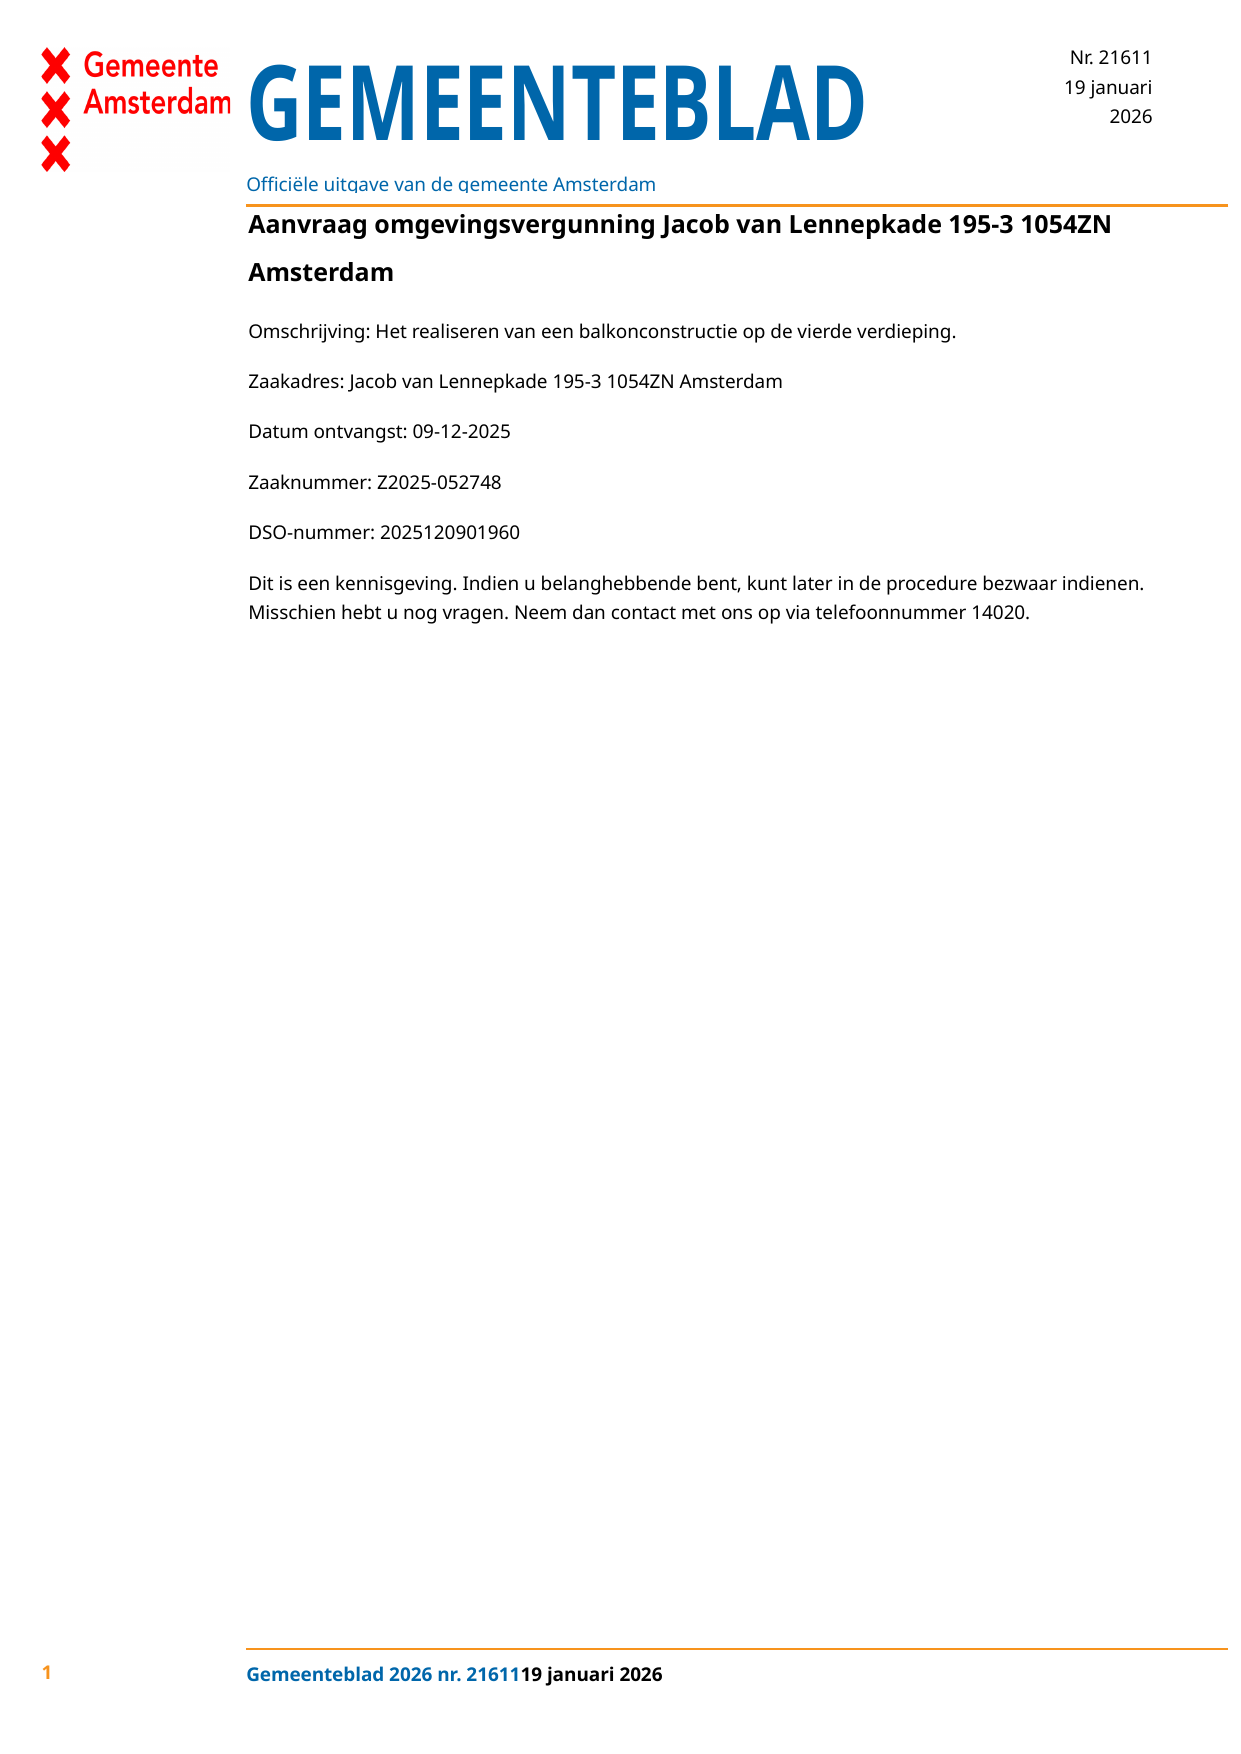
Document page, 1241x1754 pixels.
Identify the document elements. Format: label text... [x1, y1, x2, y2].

text DSO-nummer: 2025120901960 [248, 519, 1152, 545]
text Zaakadres: Jacob van Lennepkade 195-3 1054ZN Amsterdam [248, 368, 1152, 394]
picture [41, 47, 231, 172]
text Aanvraag omgevingsvergunning Jacob van Lennepkade 195-3 1054ZN Amsterdam [248, 207, 1152, 288]
text Dit is een kennisgeving. Indien u belanghebbende bent, kunt later in de procedure bezwaar indienen. Misschien hebt u nog vragen. Neem dan contact met ons op via telefoonnummer 14020. [248, 570, 1152, 625]
text Omschrijving: Het realiseren van een balkonconstructie op de vierde verdieping. [248, 318, 1152, 344]
text Datum ontvangst: 09-12-2025 [248, 419, 1152, 444]
text Zaaknummer: Z2025-052748 [248, 469, 1152, 495]
